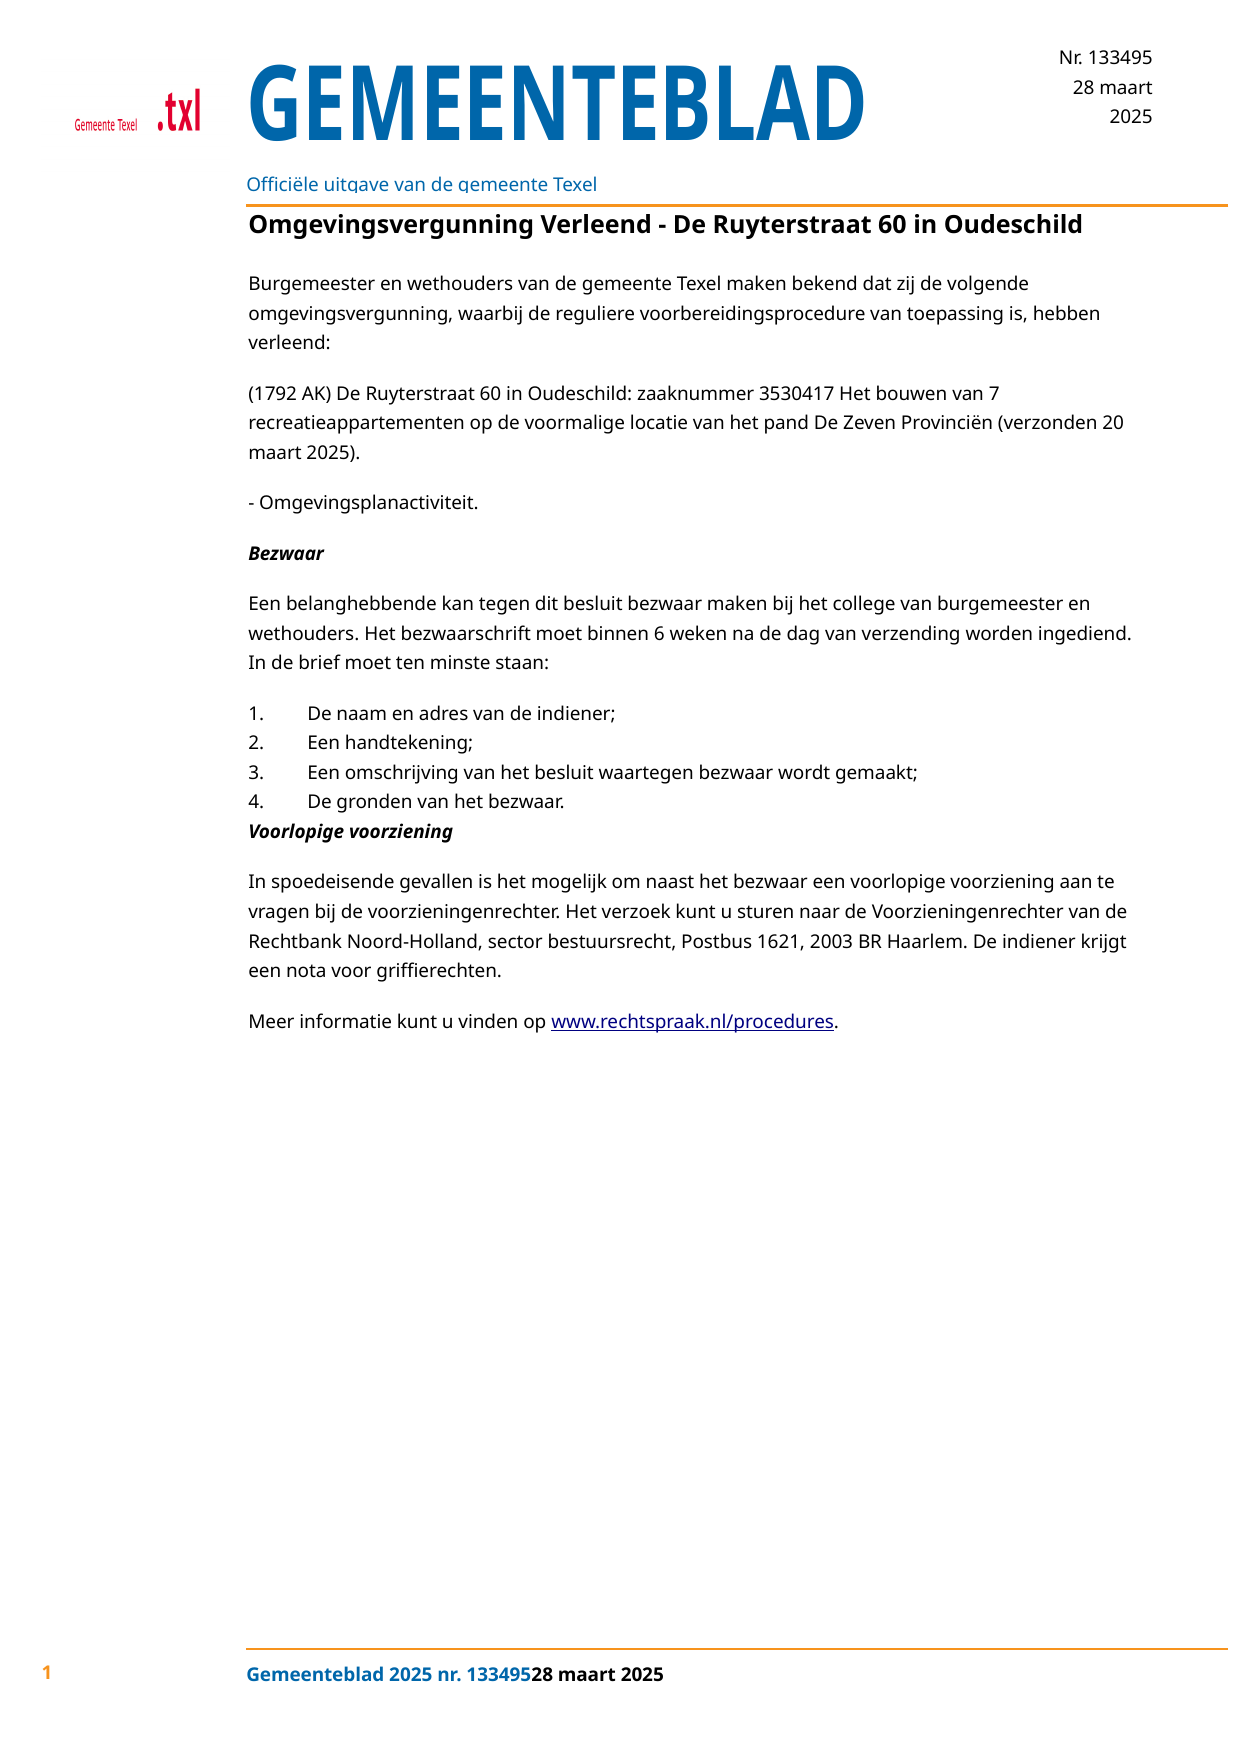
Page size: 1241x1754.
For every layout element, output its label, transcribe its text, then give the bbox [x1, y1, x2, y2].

list De gronden van het bezwaar. [248, 789, 1152, 814]
text In spoedeisende gevallen is het mogelijk om naast het bezwaar een voorlopige voorziening aan te vragen bij de voorzieningenrechter. Het verzoek kunt u sturen naar de Voorzieningenrechter van de Rechtbank Noord-Holland, sector bestuursrecht, Postbus 1621, 2003 BR Haarlem. De indiener krijgt een nota voor griffierechten. [248, 869, 1152, 983]
text Een belanghebbende kan tegen dit besluit bezwaar maken bij het college van burgemeester en wethouders. Het bezwaarschrift moet binnen 6 weken na de dag van verzending worden ingediend. In de brief moet ten minste staan: [248, 590, 1152, 675]
text Burgemeester en wethouders van de gemeente Texel maken bekend dat zij de volgende omgevingsvergunning, waarbij de reguliere voorbereidingsprocedure van toepassing is, hebben verleend: [248, 270, 1152, 355]
text Bezwaar [248, 540, 1152, 566]
list Een omschrijving van het besluit waartegen bezwaar wordt gemaakt; [248, 759, 1152, 785]
text Omgevingsvergunning Verleend - De Ruyterstraat 60 in Oudeschild [248, 207, 1152, 241]
list Een handtekening; [248, 729, 1152, 755]
text (1792 AK) De Ruyterstraat 60 in Oudeschild: zaaknummer 3530417 Het bouwen van 7 recreatieappartementen op de voormalige locatie van het pand De Zeven Provinciën (verzonden 20 maart 2025). [248, 380, 1152, 465]
text Meer informatie kunt u vinden op www.rechtspraak.nl/procedures. [248, 1008, 1152, 1033]
picture [41, 47, 231, 172]
list De naam en adres van de indiener; [248, 700, 1152, 726]
text Voorlopige voorziening [248, 818, 1152, 844]
text - Omgevingsplanactiviteit. [248, 489, 1152, 515]
